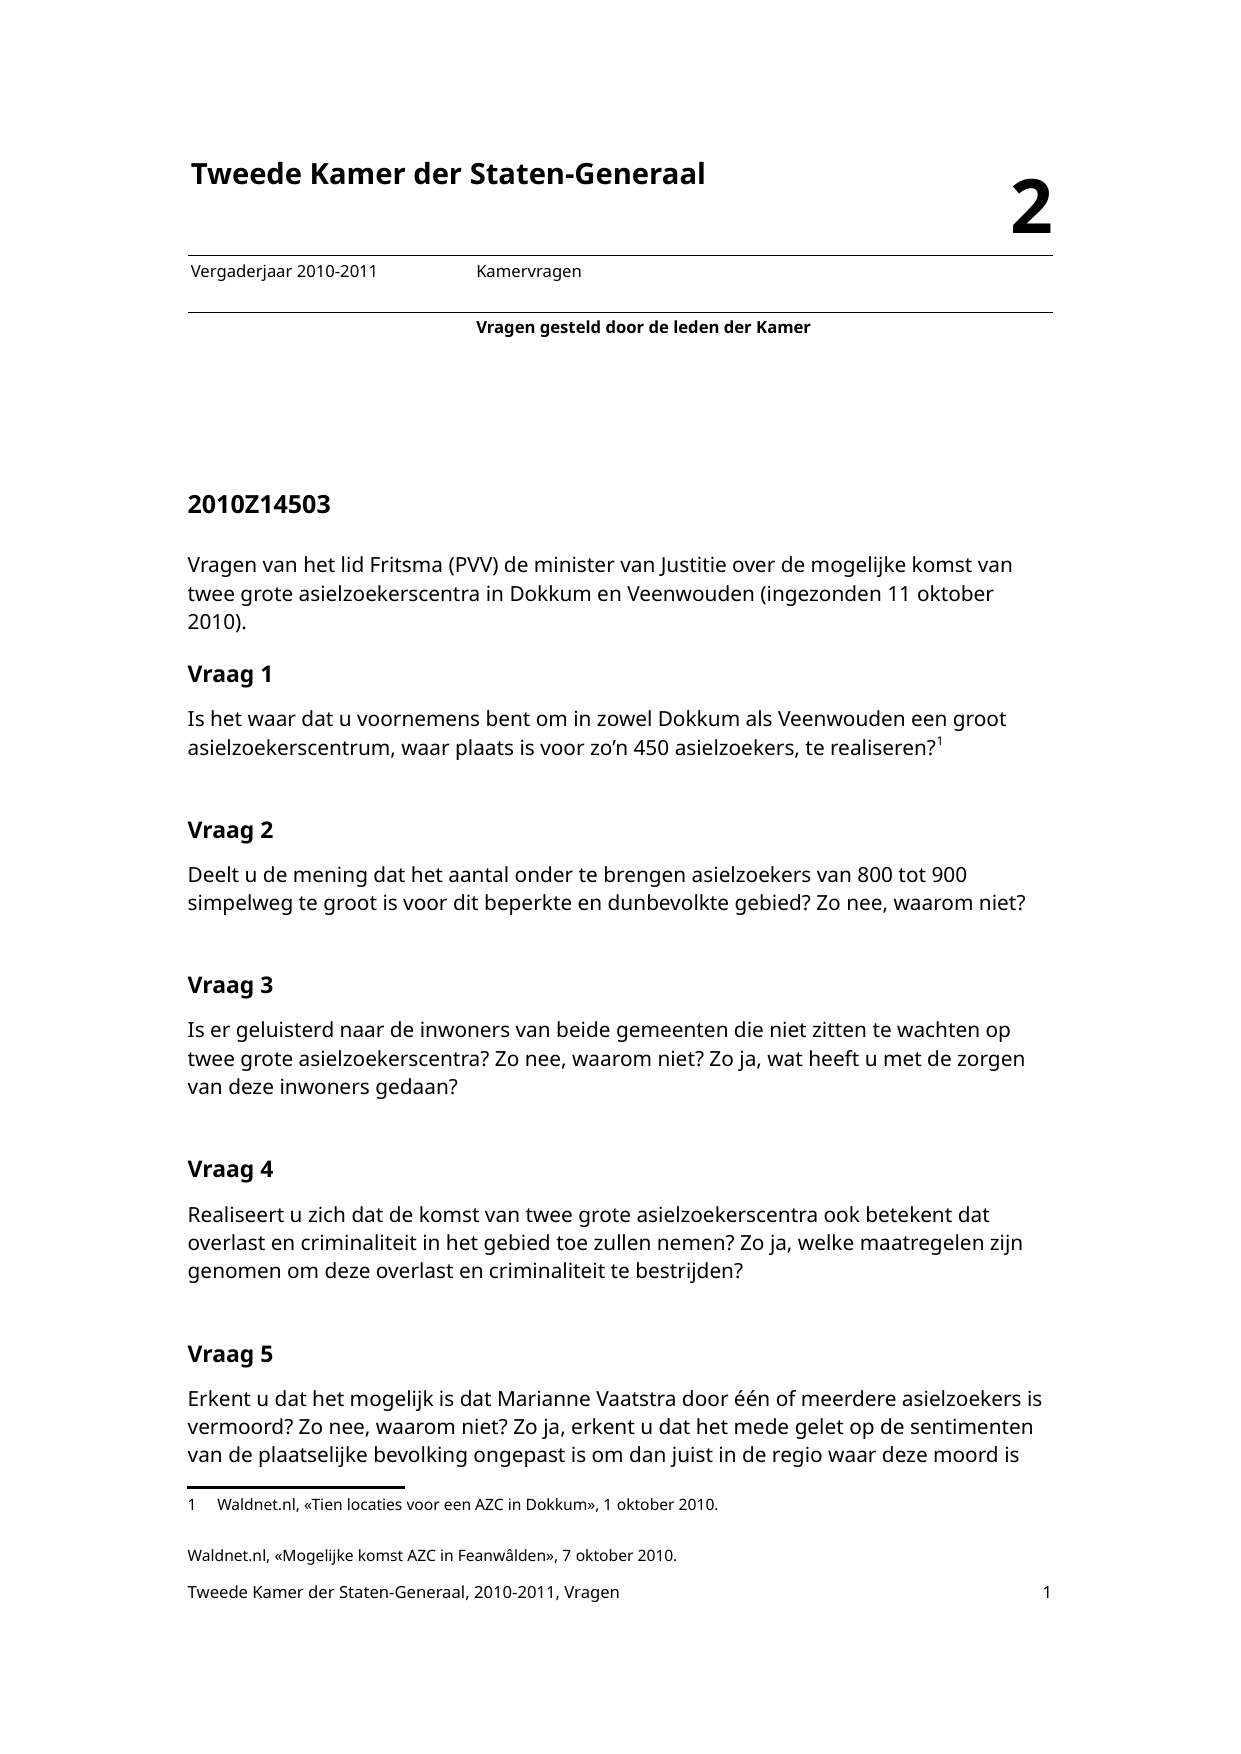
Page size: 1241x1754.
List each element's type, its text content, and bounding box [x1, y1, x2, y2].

text Deelt u de mening dat het aantal onder te brengen asielzoekers van 800 tot 900 simpelweg te groot is voor dit beperkte en dunbevolkte gebied? Zo nee, waarom niet? [187, 860, 1053, 917]
text Is het waar dat u voornemens bent om in zowel Dokkum als Veenwouden een groot asielzoekerscentrum, waar plaats is voor zo’n 450 asielzoekers, te realiseren? [187, 704, 1053, 761]
table_cell Vergaderjaar 2010-2011 [188, 256, 473, 312]
table_cell [188, 313, 473, 339]
text Waldnet.nl, «Mogelijke komst AZC in Feanwâlden», 7 oktober 2010. [187, 1538, 1053, 1566]
text Realiseert u zich dat de komst van twee grote asielzoekerscentra ook betekent dat overlast en criminaliteit in het gebied toe zullen nemen? Zo ja, welke maatregelen zijn genomen om deze overlast en criminaliteit te bestrijden? [187, 1200, 1053, 1285]
subtitle Vraag 5 [187, 1337, 1053, 1369]
subtitle Vraag 1 [187, 658, 1053, 689]
subtitle Vraag 3 [187, 969, 1053, 1001]
subtitle Vraag 2 [187, 814, 1053, 845]
table_cell Vragen gesteld door de leden der Kamer [473, 313, 1053, 339]
table_header 2 [880, 150, 1053, 255]
text Erkent u dat het mogelijk is dat Marianne Vaatstra door één of meerdere asielzoekers is vermoord? Zo nee, waarom niet? Zo ja, erkent u dat het mede gelet op de sentimenten van de plaatselijke bevolking ongepast is om dan juist in de regio waar deze moord is [187, 1384, 1053, 1469]
text Vragen van het lid Fritsma (PVV) de minister van Justitie over de mogelijke komst van twee grote asielzoekerscentra in Dokkum en Veenwouden (ingezonden 11 oktober 2010). [187, 550, 1053, 636]
subtitle Vraag 4 [187, 1153, 1053, 1185]
table_header Tweede Kamer der Staten-Generaal [188, 150, 879, 255]
text Waldnet.nl, «Tien locaties voor een AZC in Dokkum», 1 oktober 2010. [187, 1479, 1053, 1508]
text 2010Z14503 [187, 487, 1053, 521]
text Is er geluisterd naar de inwoners van beide gemeenten die niet zitten te wachten op twee grote asielzoekerscentra? Zo nee, waarom niet? Zo ja, wat heeft u met de zorgen van deze inwoners gedaan? [187, 1016, 1053, 1101]
table_cell Kamervragen [473, 256, 1053, 312]
